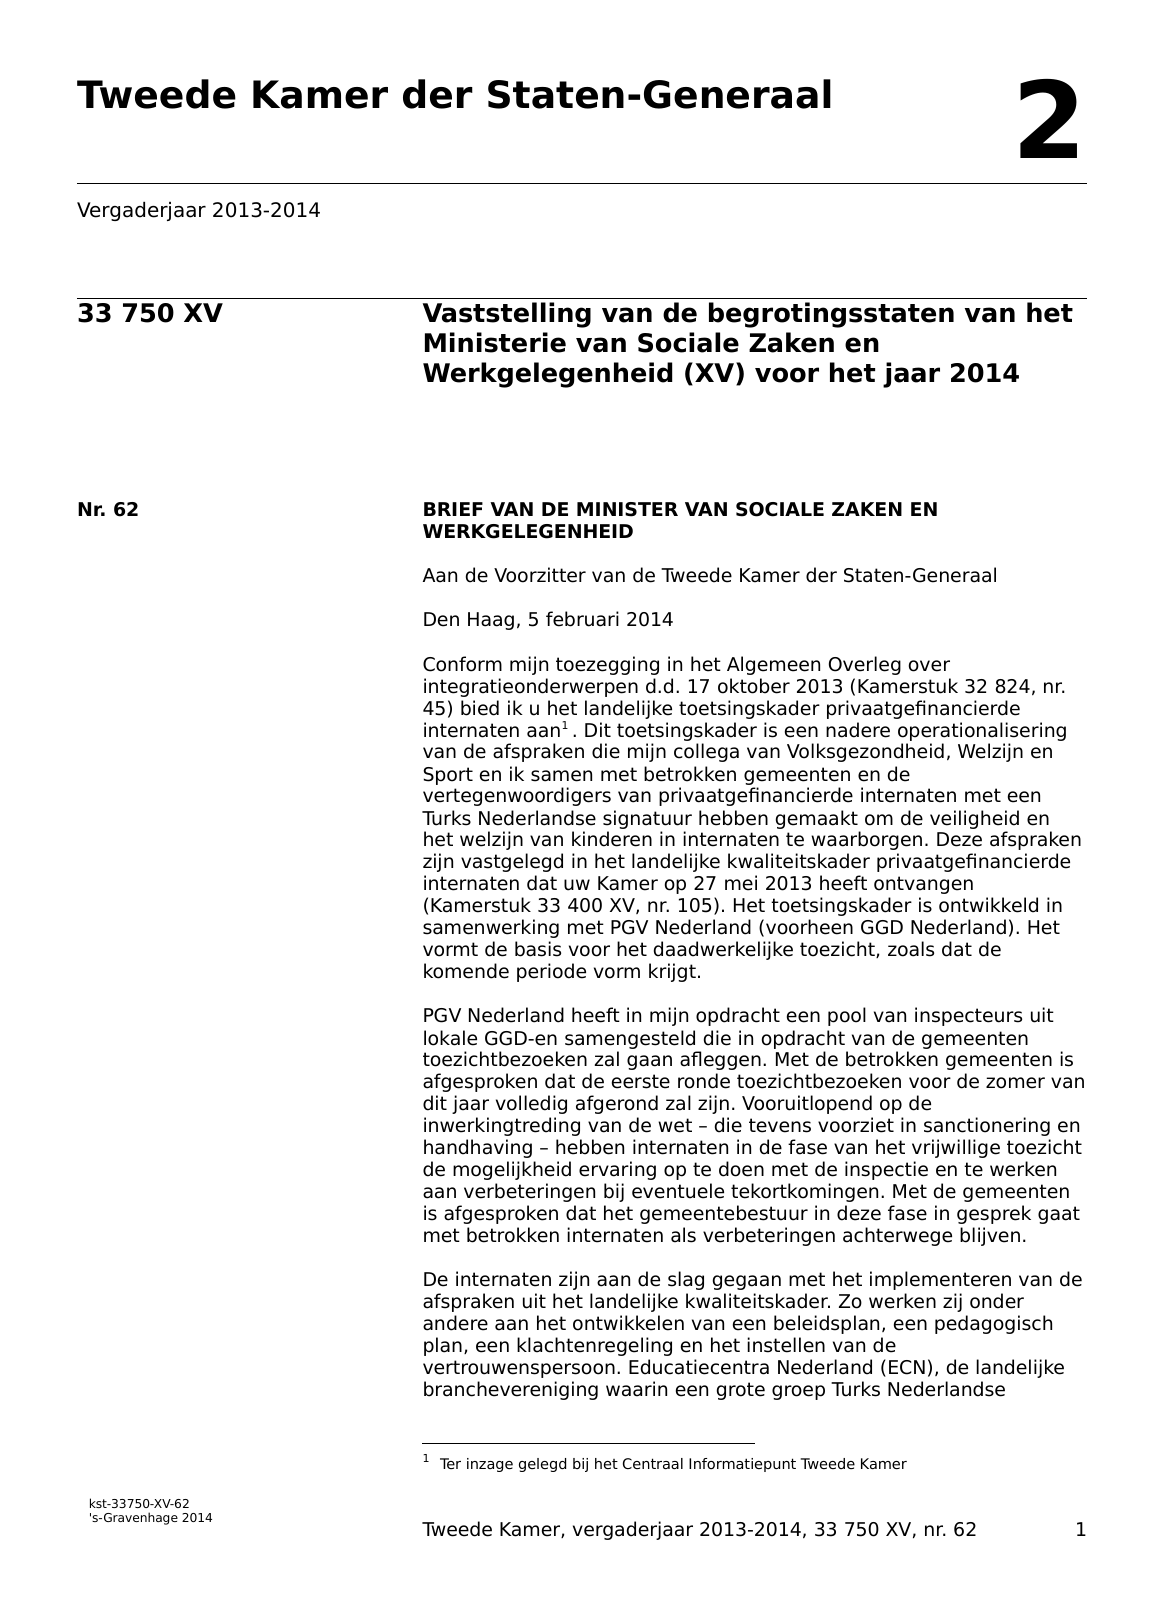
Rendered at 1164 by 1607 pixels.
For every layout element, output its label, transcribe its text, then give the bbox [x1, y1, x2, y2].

text Conform mijn toezegging in het Algemeen Overleg over integratieonderwerpen d.d. 17 oktober 2013 (Kamerstuk 32 824, nr. 45) bied ik u het landelijke toetsingskader privaatgefinancierde internaten aan. Dit toetsingskader is een nadere operationalisering van de afspraken die mijn collega van Volksgezondheid, Welzijn en Sport en ik samen met betrokken gemeenten en de vertegenwoordigers van privaatgefinancierde internaten met een Turks Nederlandse signatuur hebben gemaakt om de veiligheid en het welzijn van kinderen in internaten te waarborgen. Deze afspraken zijn vastgelegd in het landelijke kwaliteitskader privaatgefinancierde internaten dat uw Kamer op 27 mei 2013 heeft ontvangen (Kamerstuk 33 400 XV, nr. 105). Het toetsingskader is ontwikkeld in samenwerking met PGV Nederland (voorheen GGD Nederland). Het vormt de basis voor het daadwerkelijke toezicht, zoals dat de komende periode vorm krijgt. [422, 653, 1087, 983]
text Aan de Voorzitter van de Tweede Kamer der Staten-Generaal [422, 565, 1087, 587]
text Den Haag, 5 februari 2014 [422, 609, 1087, 631]
table_header 2 [886, 59, 1087, 183]
text PGV Nederland heeft in mijn opdracht een pool van inspecteurs uit lokale GGD-en samengesteld die in opdracht van de gemeenten toezichtbezoeken zal gaan afleggen. Met de betrokken gemeenten is afgesproken dat de eerste ronde toezichtbezoeken voor de zomer van dit jaar volledig afgerond zal zijn. Vooruitlopend op de inwerkingtreding van de wet – die tevens voorziet in sanctionering en handhaving – hebben internaten in de fase van het vrijwillige toezicht de mogelijkheid ervaring op te doen met de inspectie en te werken aan verbeteringen bij eventuele tekortkomingen. Met de gemeenten is afgesproken dat het gemeentebestuur in deze fase in gesprek gaat met betrokken internaten als verbeteringen achterwege blijven. [422, 1005, 1087, 1247]
subtitle 33 750 XV Vaststelling van de begrotingsstaten van het Ministerie van Sociale Zaken en Werkgelegenheid (XV) voor het jaar 2014 [77, 299, 1087, 388]
table_header Tweede Kamer der Staten-Generaal [77, 59, 886, 183]
text 's-Gravenhage 2014 [88, 1511, 323, 1525]
text De internaten zijn aan de slag gegaan met het implementeren van de afspraken uit het landelijke kwaliteitskader. Zo werken zij onder andere aan het ontwikkelen van een beleidsplan, een pedagogisch plan, een klachtenregeling en het instellen van de vertrouwenspersoon. Educatiecentra Nederland (ECN), de landelijke branchevereniging waarin een grote groep Turks Nederlandse [422, 1269, 1087, 1401]
text Ter inzage gelegd bij het Centraal Informatiepunt Tweede Kamer [422, 1452, 1087, 1474]
table_cell Vergaderjaar 2013-2014 [77, 184, 1087, 298]
subtitle Nr. 62 BRIEF VAN DE MINISTER VAN SOCIALE ZAKEN EN WERKGELEGENHEID [77, 499, 1087, 543]
text kst-33750-XV-62 [88, 1497, 323, 1511]
